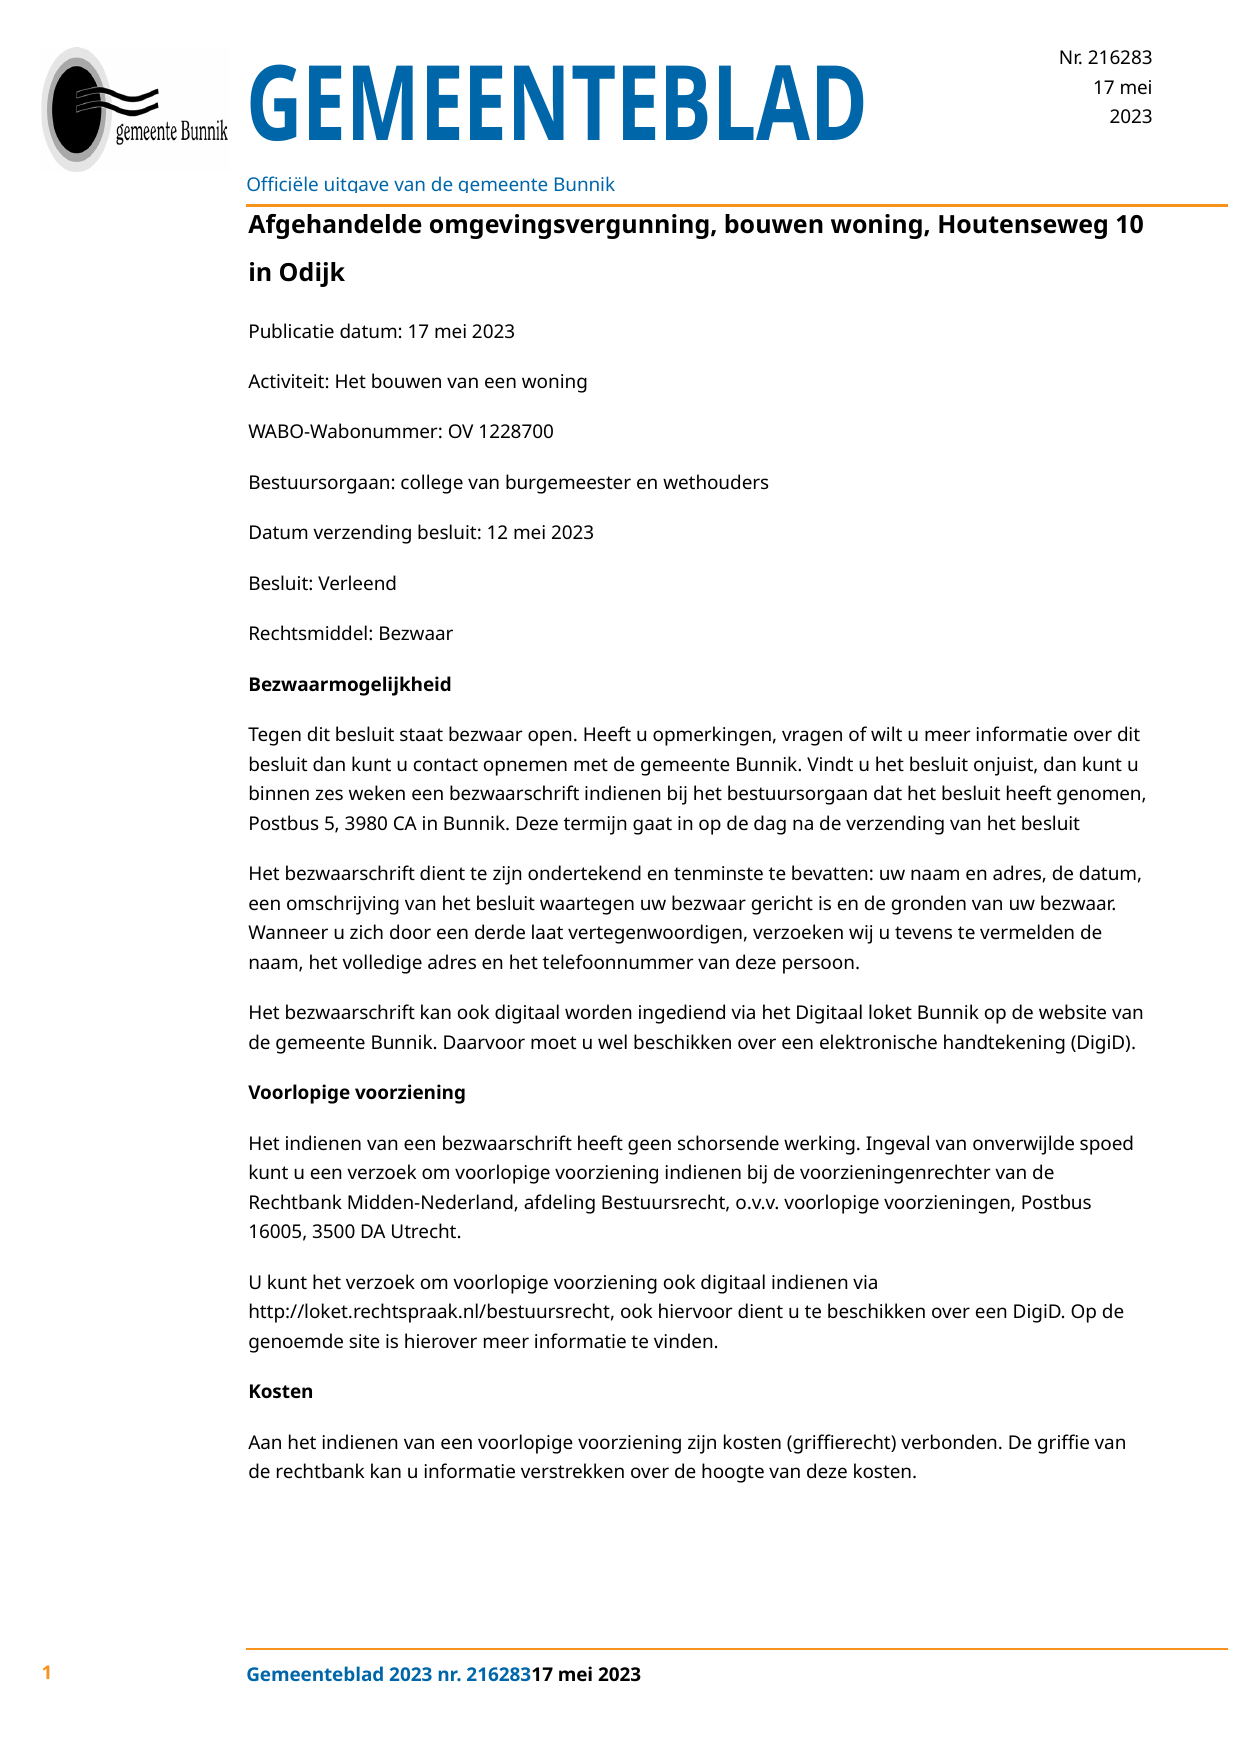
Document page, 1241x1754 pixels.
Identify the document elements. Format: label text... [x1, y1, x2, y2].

text Kosten [248, 1379, 1152, 1404]
picture [41, 47, 231, 172]
text Het bezwaarschrift dient te zijn ondertekend en tenminste te bevatten: uw naam en adres, de datum, een omschrijving van het besluit waartegen uw bezwaar gericht is en de gronden van uw bezwaar. Wanneer u zich door een derde laat vertegenwoordigen, verzoeken wij u tevens te vermelden de naam, het volledige adres en het telefoonnummer van deze persoon. [248, 860, 1152, 975]
text Tegen dit besluit staat bezwaar open. Heeft u opmerkingen, vragen of wilt u meer informatie over dit besluit dan kunt u contact opnemen met de gemeente Bunnik. Vindt u het besluit onjuist, dan kunt u binnen zes weken een bezwaarschrift indienen bij het bestuursorgaan dat het besluit heeft genomen, Postbus 5, 3980 CA in Bunnik. Deze termijn gaat in op de dag na de verzending van het besluit [248, 721, 1152, 836]
text WABO-Wabonummer: OV 1228700 [248, 419, 1152, 444]
text Besluit: Verleend [248, 570, 1152, 596]
text Datum verzending besluit: 12 mei 2023 [248, 519, 1152, 545]
text U kunt het verzoek om voorlopige voorziening ook digitaal indienen via http://loket.rechtspraak.nl/bestuursrecht, ook hiervoor dient u te beschikken over een DigiD. Op de genoemde site is hierover meer informatie te vinden. [248, 1269, 1152, 1354]
text Het bezwaarschrift kan ook digitaal worden ingediend via het Digitaal loket Bunnik op de website van de gemeente Bunnik. Daarvoor moet u wel beschikken over een elektronische handtekening (DigiD). [248, 999, 1152, 1055]
text Voorlopige voorziening [248, 1079, 1152, 1105]
text Bestuursorgaan: college van burgemeester en wethouders [248, 469, 1152, 495]
text Aan het indienen van een voorlopige voorziening zijn kosten (griffierecht) verbonden. De griffie van de rechtbank kan u informatie verstrekken over de hoogte van deze kosten. [248, 1429, 1152, 1484]
text Afgehandelde omgevingsvergunning, bouwen woning, Houtenseweg 10 in Odijk [248, 207, 1152, 288]
text Het indienen van een bezwaarschrift heeft geen schorsende werking. Ingeval van onverwijlde spoed kunt u een verzoek om voorlopige voorziening indienen bij de voorzieningenrechter van de Rechtbank Midden-Nederland, afdeling Bestuursrecht, o.v.v. voorlopige voorzieningen, Postbus 16005, 3500 DA Utrecht. [248, 1130, 1152, 1244]
text Activiteit: Het bouwen van een woning [248, 368, 1152, 394]
text Rechtsmiddel: Bezwaar [248, 620, 1152, 646]
text Bezwaarmogelijkheid [248, 671, 1152, 697]
text Publicatie datum: 17 mei 2023 [248, 318, 1152, 344]
